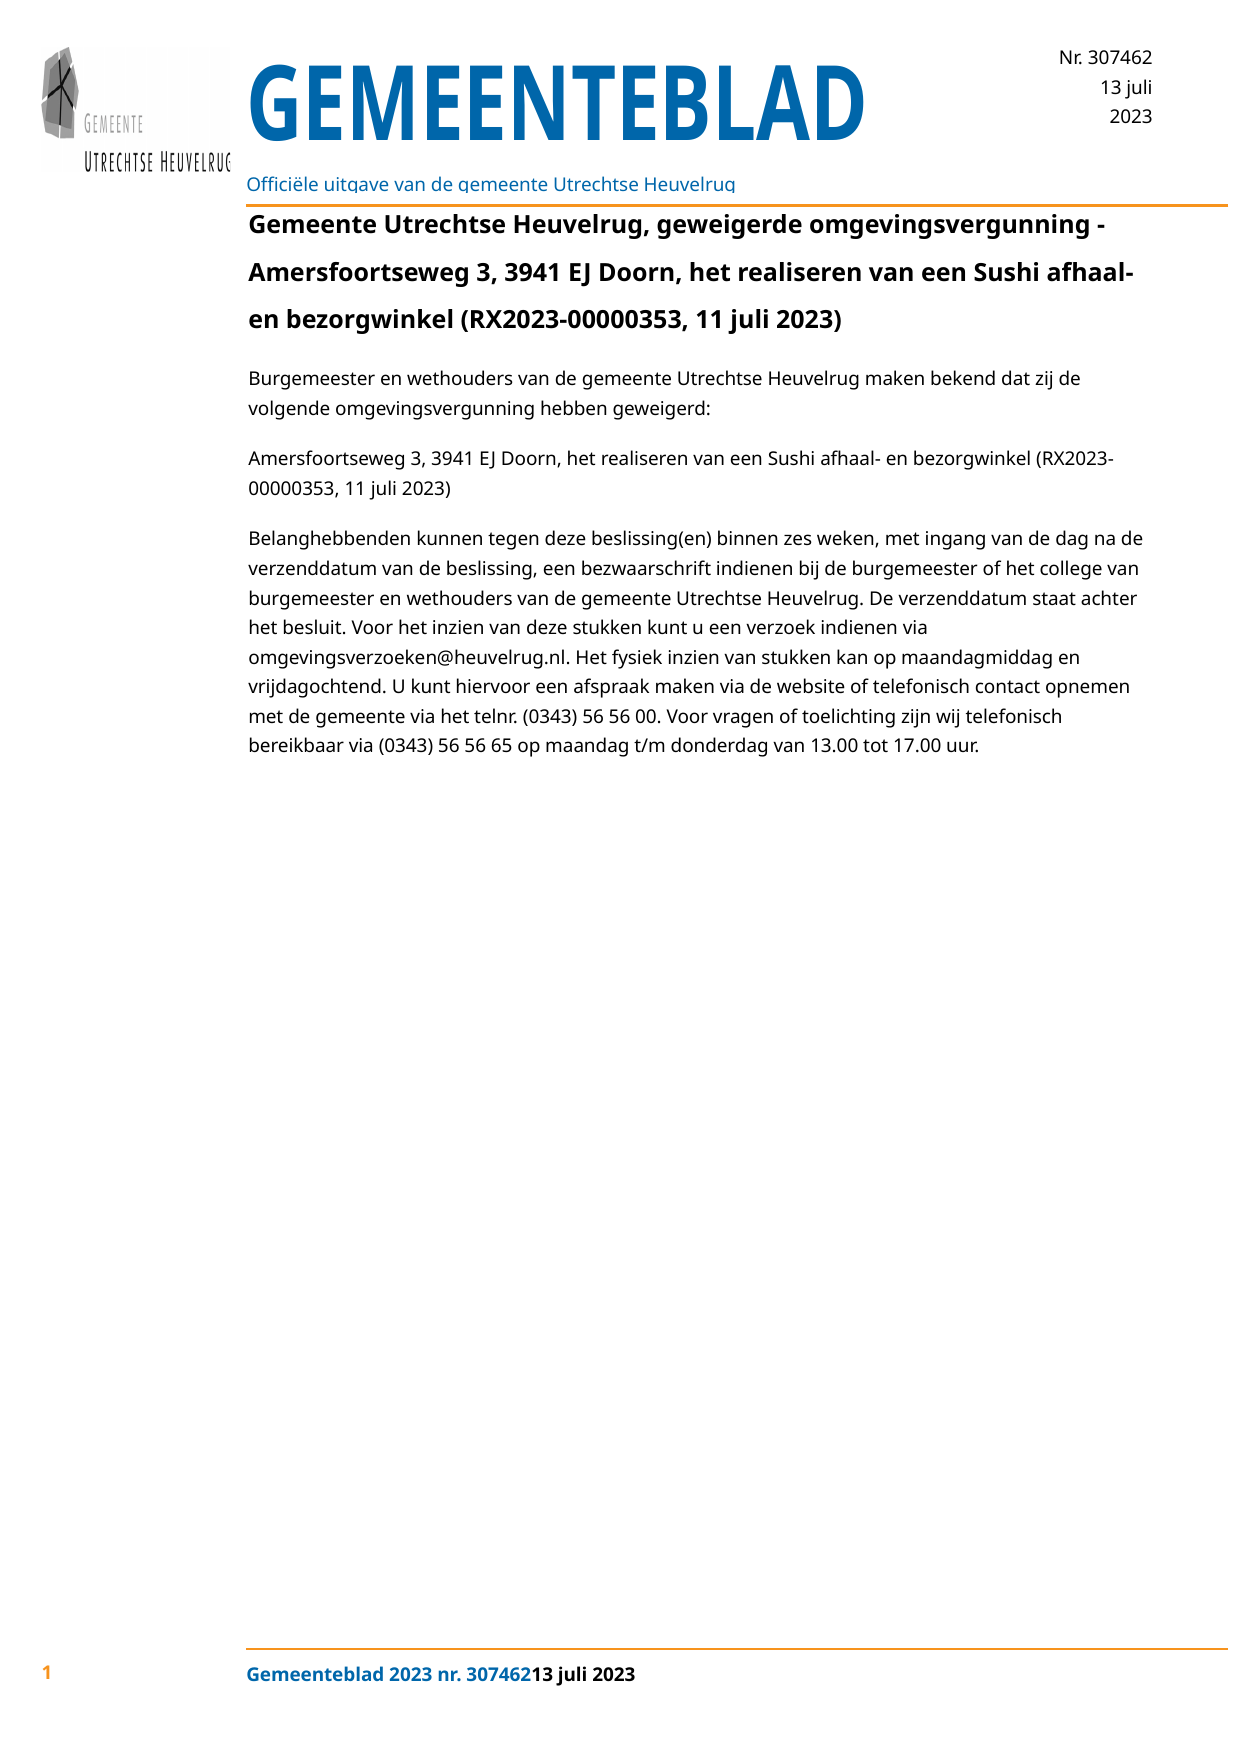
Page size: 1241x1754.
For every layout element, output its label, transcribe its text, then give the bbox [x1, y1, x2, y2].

picture [41, 47, 231, 172]
text Amersfoortseweg 3, 3941 EJ Doorn, het realiseren van een Sushi afhaal- en bezorgwinkel (RX2023-00000353, 11 juli 2023) [248, 446, 1152, 501]
text Gemeente Utrechtse Heuvelrug, geweigerde omgevingsvergunning - Amersfoortseweg 3, 3941 EJ Doorn, het realiseren van een Sushi afhaal- en bezorgwinkel (RX2023-00000353, 11 juli 2023) [248, 207, 1152, 336]
text Burgemeester en wethouders van de gemeente Utrechtse Heuvelrug maken bekend dat zij de volgende omgevingsvergunning hebben geweigerd: [248, 366, 1152, 421]
text Belanghebbenden kunnen tegen deze beslissing(en) binnen zes weken, met ingang van de dag na de verzenddatum van de beslissing, een bezwaarschrift indienen bij de burgemeester of het college van burgemeester en wethouders van de gemeente Utrechtse Heuvelrug. De verzenddatum staat achter het besluit. Voor het inzien van deze stukken kunt u een verzoek indienen via omgevingsverzoeken@heuvelrug.nl. Het fysiek inzien van stukken kan op maandagmiddag en vrijdagochtend. U kunt hiervoor een afspraak maken via de website of telefonisch contact opnemen met de gemeente via het telnr. (0343) 56 56 00. Voor vragen of toelichting zijn wij telefonisch bereikbaar via (0343) 56 56 65 op maandag t/m donderdag van 13.00 tot 17.00 uur. [248, 526, 1152, 758]
